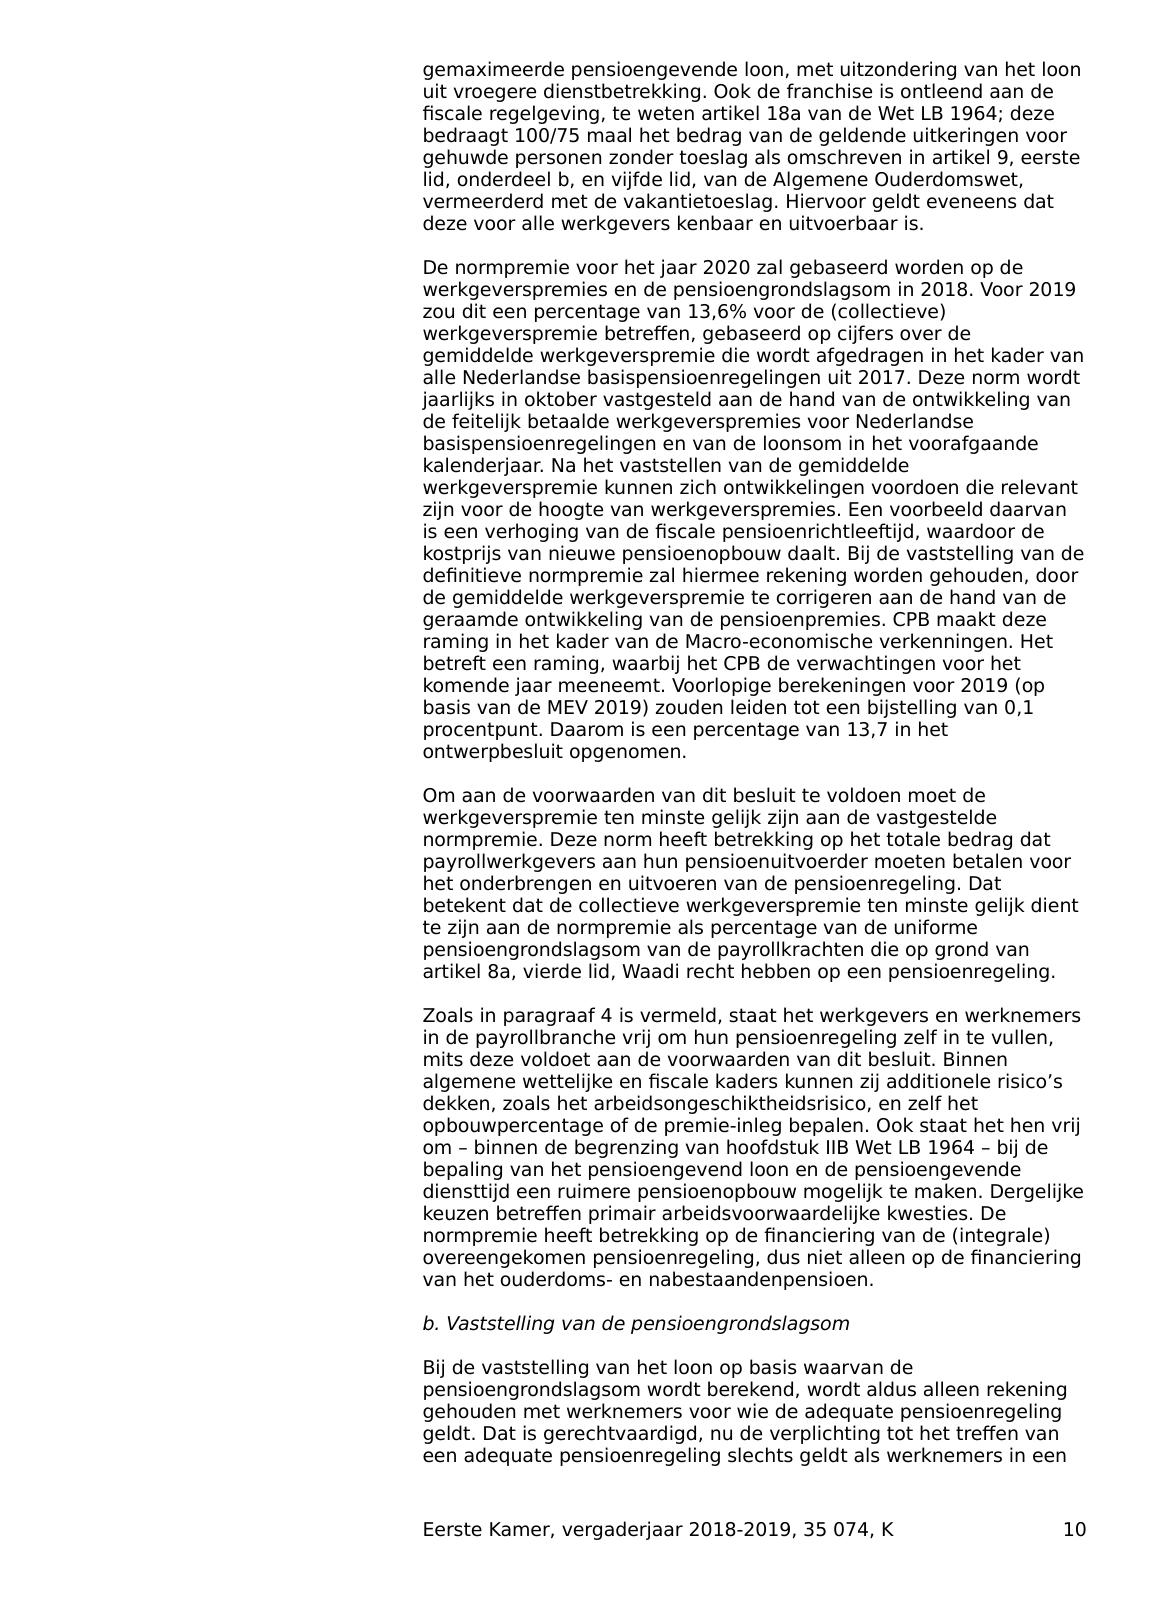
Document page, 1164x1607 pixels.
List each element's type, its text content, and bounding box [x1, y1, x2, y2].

text De normpremie voor het jaar 2020 zal gebaseerd worden op de werkgeverspremies en de pensioengrondslagsom in 2018. Voor 2019 zou dit een percentage van 13,6% voor de (collectieve) werkgeverspremie betreffen, gebaseerd op cijfers over de gemiddelde werkgeverspremie die wordt afgedragen in het kader van alle Nederlandse basispensioenregelingen uit 2017. Deze norm wordt jaarlijks in oktober vastgesteld aan de hand van de ontwikkeling van de feitelijk betaalde werkgeverspremies voor Nederlandse basispensioenregelingen en van de loonsom in het voorafgaande kalenderjaar. Na het vaststellen van de gemiddelde werkgeverspremie kunnen zich ontwikkelingen voordoen die relevant zijn voor de hoogte van werkgeverspremies. Een voorbeeld daarvan is een verhoging van de fiscale pensioenrichtleeftijd, waardoor de kostprijs van nieuwe pensioenopbouw daalt. Bij de vaststelling van de definitieve normpremie zal hiermee rekening worden gehouden, door de gemiddelde werkgeverspremie te corrigeren aan de hand van de geraamde ontwikkeling van de pensioenpremies. CPB maakt deze raming in het kader van de Macro-economische verkenningen. Het betreft een raming, waarbij het CPB de verwachtingen voor het komende jaar meeneemt. Voorlopige berekeningen voor 2019 (op basis van de MEV 2019) zouden leiden tot een bijstelling van 0,1 procentpunt. Daarom is een percentage van 13,7 in het ontwerpbesluit opgenomen. [422, 257, 1087, 763]
text Zoals in paragraaf 4 is vermeld, staat het werkgevers en werknemers in de payrollbranche vrij om hun pensioenregeling zelf in te vullen, mits deze voldoet aan de voorwaarden van dit besluit. Binnen algemene wettelijke en fiscale kaders kunnen zij additionele risico’s dekken, zoals het arbeidsongeschiktheidsrisico, en zelf het opbouwpercentage of de premie-inleg bepalen. Ook staat het hen vrij om – binnen de begrenzing van hoofdstuk IIB Wet LB 1964 – bij de bepaling van het pensioengevend loon en de pensioengevende diensttijd een ruimere pensioenopbouw mogelijk te maken. Dergelijke keuzen betreffen primair arbeidsvoorwaardelijke kwesties. De normpremie heeft betrekking op de financiering van de (integrale) overeengekomen pensioenregeling, dus niet alleen op de financiering van het ouderdoms- en nabestaandenpensioen. [422, 1005, 1087, 1291]
text gemaximeerde pensioengevende loon, met uitzondering van het loon uit vroegere dienstbetrekking. Ook de franchise is ontleend aan de fiscale regelgeving, te weten artikel 18a van de Wet LB 1964; deze bedraagt 100/75 maal het bedrag van de geldende uitkeringen voor gehuwde personen zonder toeslag als omschreven in artikel 9, eerste lid, onderdeel b, en vijfde lid, van de Algemene Ouderdomswet, vermeerderd met de vakantietoeslag. Hiervoor geldt eveneens dat deze voor alle werkgevers kenbaar en uitvoerbaar is. [422, 59, 1087, 235]
subtitle b. Vaststelling van de pensioengrondslagsom [422, 1313, 1087, 1335]
text Om aan de voorwaarden van dit besluit te voldoen moet de werkgeverspremie ten minste gelijk zijn aan de vastgestelde normpremie. Deze norm heeft betrekking op het totale bedrag dat payrollwerkgevers aan hun pensioenuitvoerder moeten betalen voor het onderbrengen en uitvoeren van de pensioenregeling. Dat betekent dat de collectieve werkgeverspremie ten minste gelijk dient te zijn aan de normpremie als percentage van de uniforme pensioengrondslagsom van de payrollkrachten die op grond van artikel 8a, vierde lid, Waadi recht hebben op een pensioenregeling. [422, 785, 1087, 983]
text Bij de vaststelling van het loon op basis waarvan de pensioengrondslagsom wordt berekend, wordt aldus alleen rekening gehouden met werknemers voor wie de adequate pensioenregeling geldt. Dat is gerechtvaardigd, nu de verplichting tot het treffen van een adequate pensioenregeling slechts geldt als werknemers in een [422, 1357, 1087, 1467]
